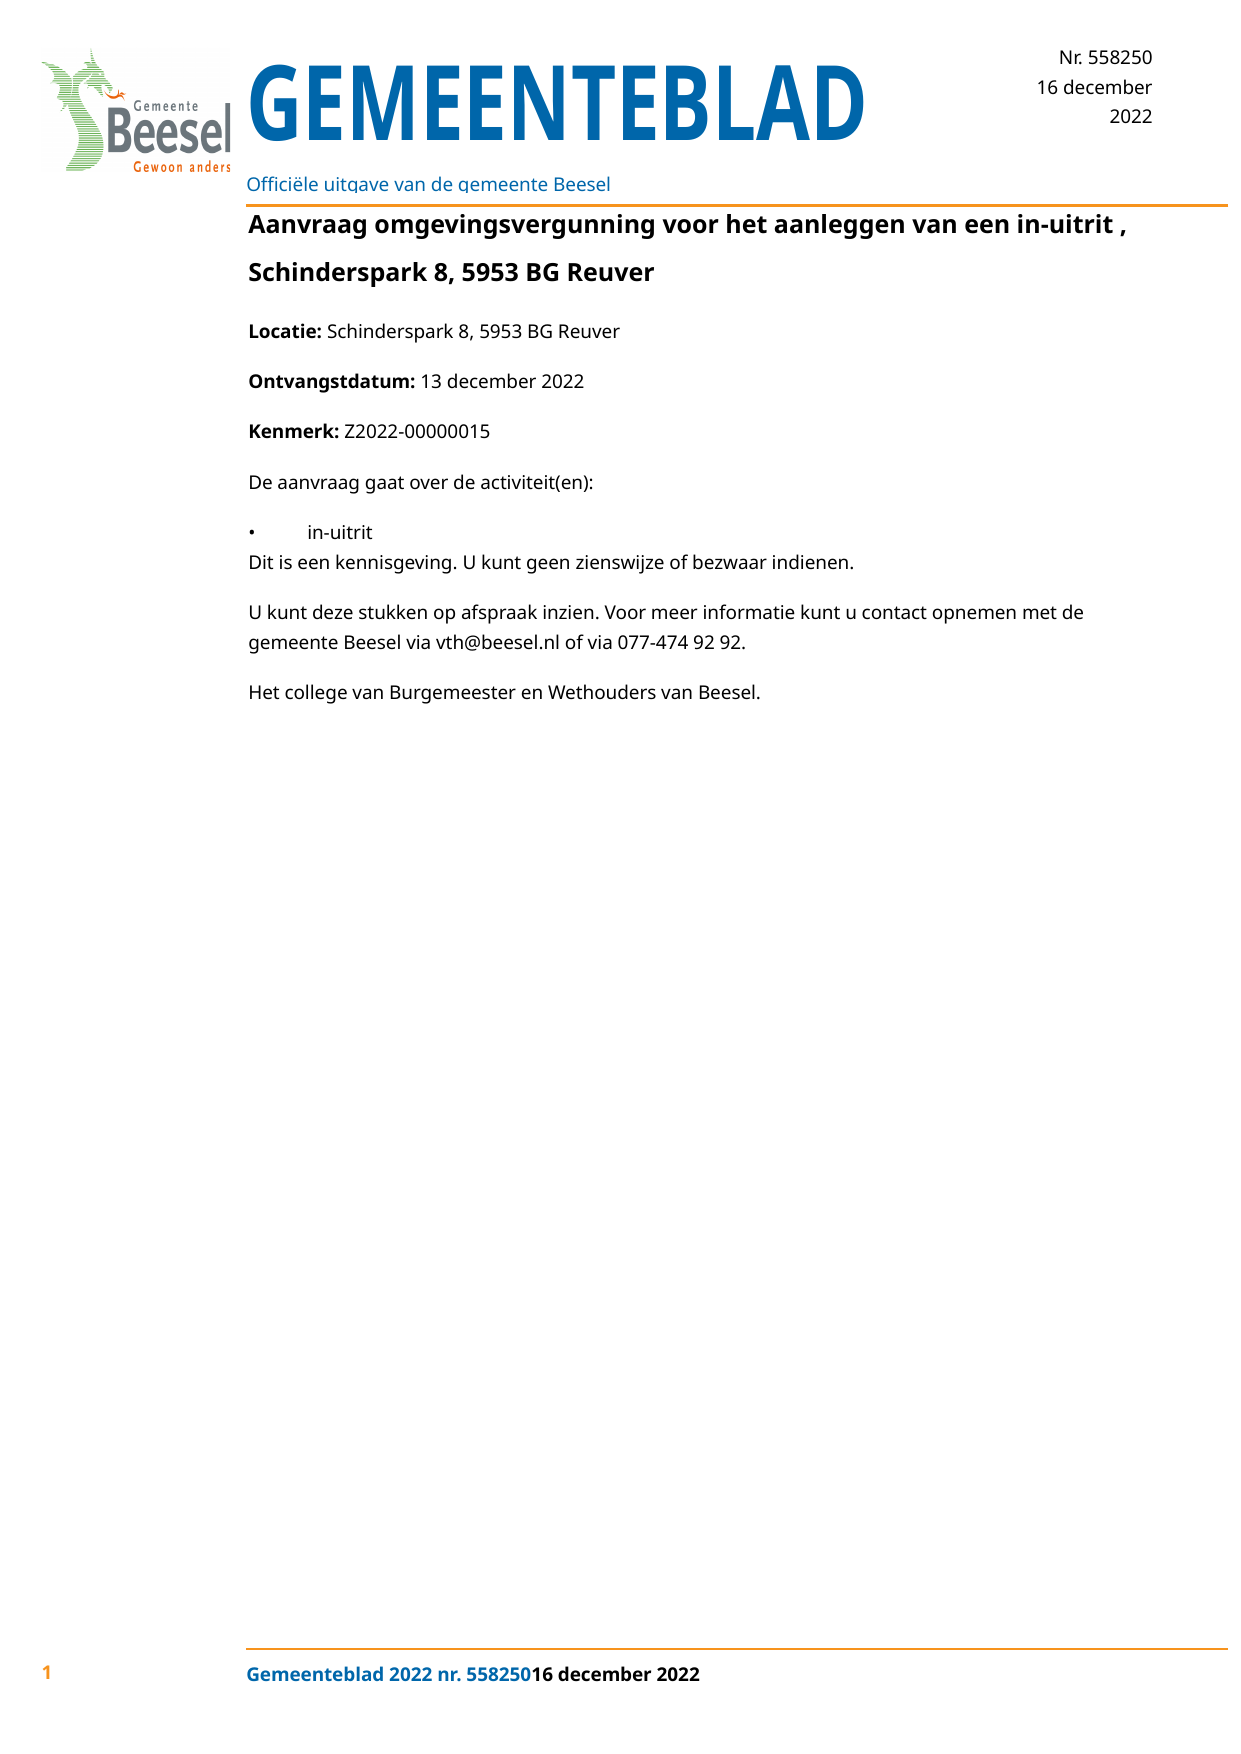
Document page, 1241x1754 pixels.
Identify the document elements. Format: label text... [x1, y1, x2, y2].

picture [41, 47, 231, 172]
list in-uitrit [248, 519, 1152, 545]
text Ontvangstdatum: 13 december 2022 [248, 368, 1152, 394]
text De aanvraag gaat over de activiteit(en): [248, 469, 1152, 495]
text Dit is een kennisgeving. U kunt geen zienswijze of bezwaar indienen. [248, 549, 1152, 575]
text Kenmerk: Z2022-00000015 [248, 419, 1152, 444]
text U kunt deze stukken op afspraak inzien. Voor meer informatie kunt u contact opnemen met de gemeente Beesel via vth@beesel.nl of via 077-474 92 92. [248, 599, 1152, 655]
text Het college van Burgemeester en Wethouders van Beesel. [248, 679, 1152, 705]
text Locatie: Schinderspark 8, 5953 BG Reuver [248, 318, 1152, 344]
text Aanvraag omgevingsvergunning voor het aanleggen van een in-uitrit , Schinderspark 8, 5953 BG Reuver [248, 207, 1152, 288]
